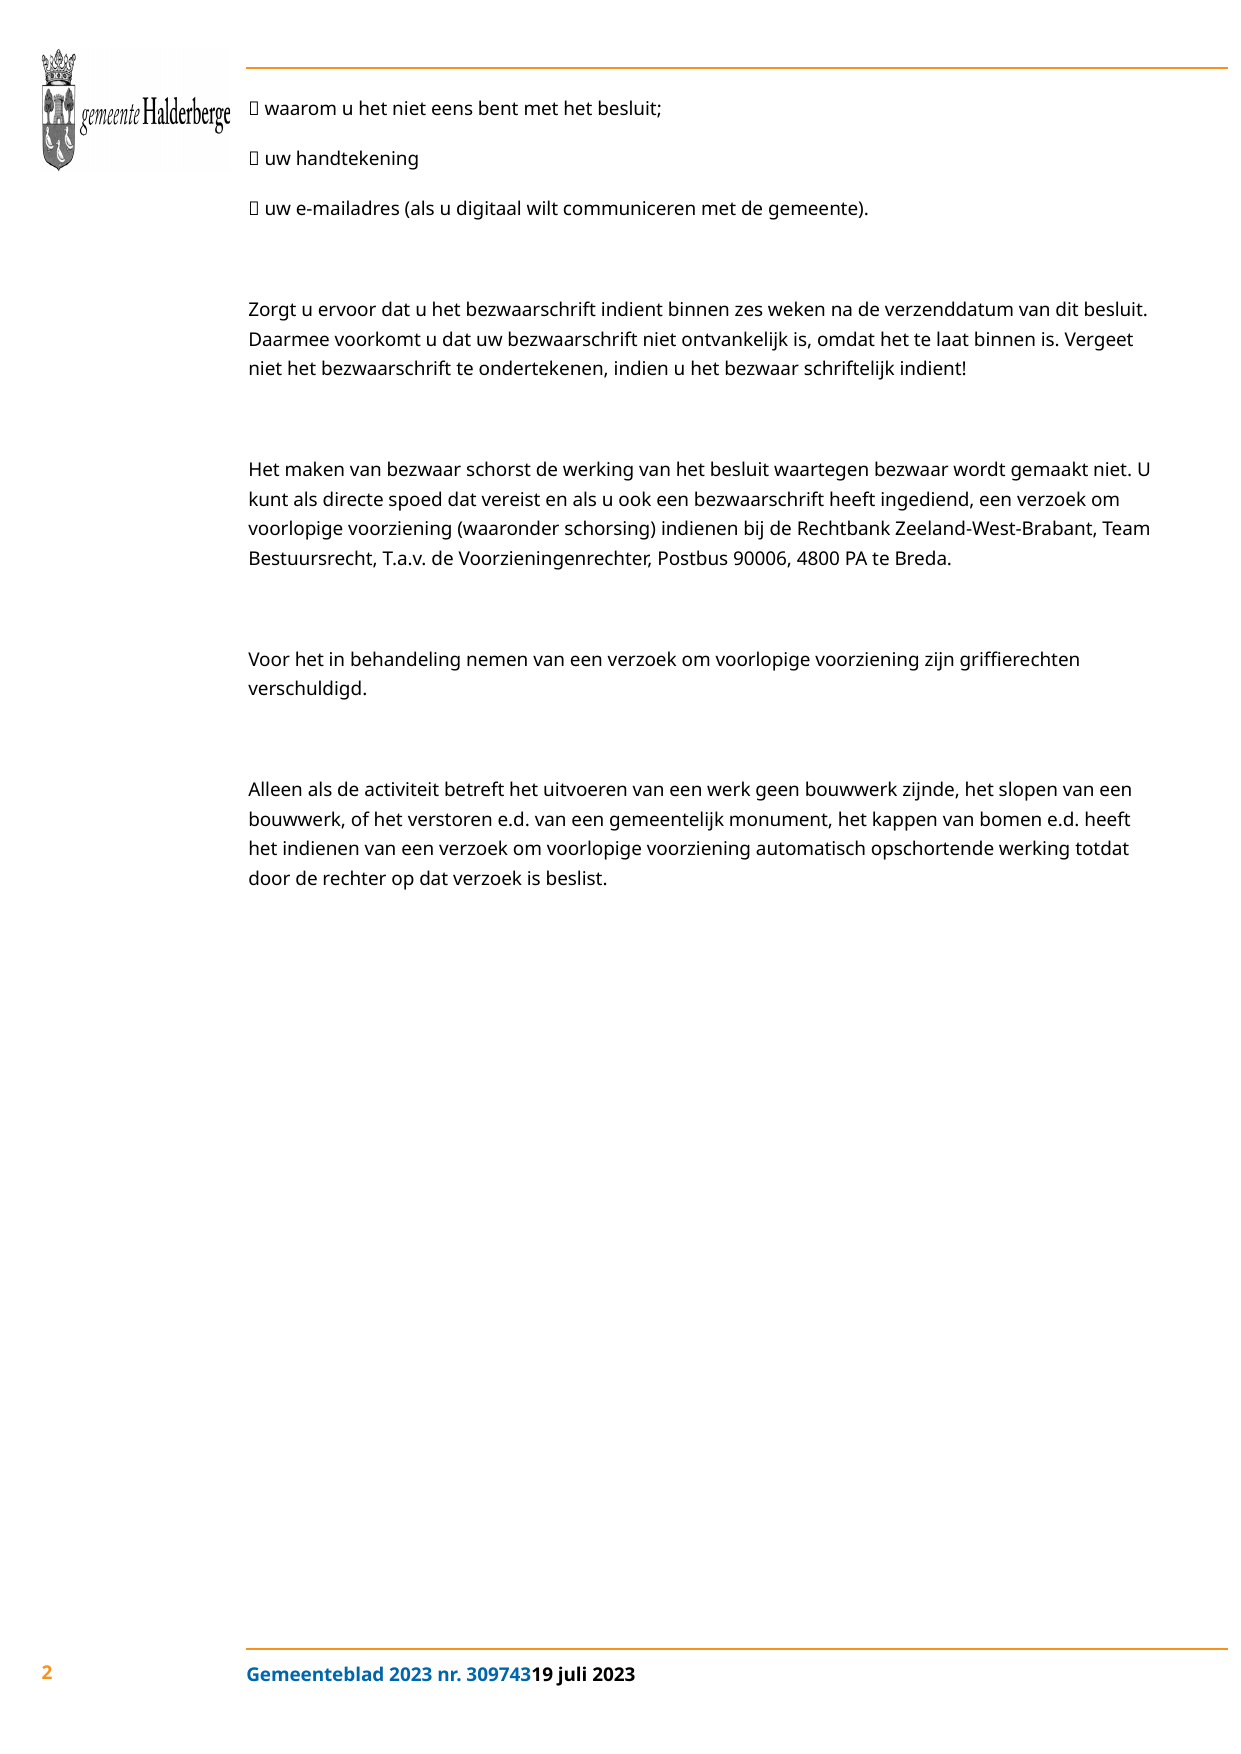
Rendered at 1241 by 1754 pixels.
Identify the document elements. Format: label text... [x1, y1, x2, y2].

text Alleen als de activiteit betreft het uitvoeren van een werk geen bouwwerk zijnde, het slopen van een bouwwerk, of het verstoren e.d. van een gemeentelijk monument, het kappen van bomen e.d. heeft het indienen van een verzoek om voorlopige voorziening automatisch opschortende werking totdat door de rechter op dat verzoek is beslist. [248, 776, 1152, 891]
text Het maken van bezwaar schorst de werking van het besluit waartegen bezwaar wordt gemaakt niet. U kunt als directe spoed dat vereist en als u ook een bezwaarschrift heeft ingediend, een verzoek om voorlopige voorziening (waaronder schorsing) indienen bij de Rechtbank Zeeland-West-Brabant, Team Bestuursrecht, T.a.v. de Voorzieningenrechter, Postbus 90006, 4800 PA te Breda. [248, 456, 1152, 571]
text Voor het in behandeling nemen van een verzoek om voorlopige voorziening zijn griffierechten verschuldigd. [248, 646, 1152, 701]
picture [41, 47, 231, 172]
text  uw e-mailadres (als u digitaal wilt communiceren met de gemeente). [248, 196, 1152, 221]
text Zorgt u ervoor dat u het bezwaarschrift indient binnen zes weken na de verzenddatum van dit besluit. Daarmee voorkomt u dat uw bezwaarschrift niet ontvankelijk is, omdat het te laat binnen is. Vergeet niet het bezwaarschrift te ondertekenen, indien u het bezwaar schriftelijk indient! [248, 296, 1152, 381]
text  waarom u het niet eens bent met het besluit; [248, 95, 1152, 121]
text  uw handtekening [248, 145, 1152, 171]
